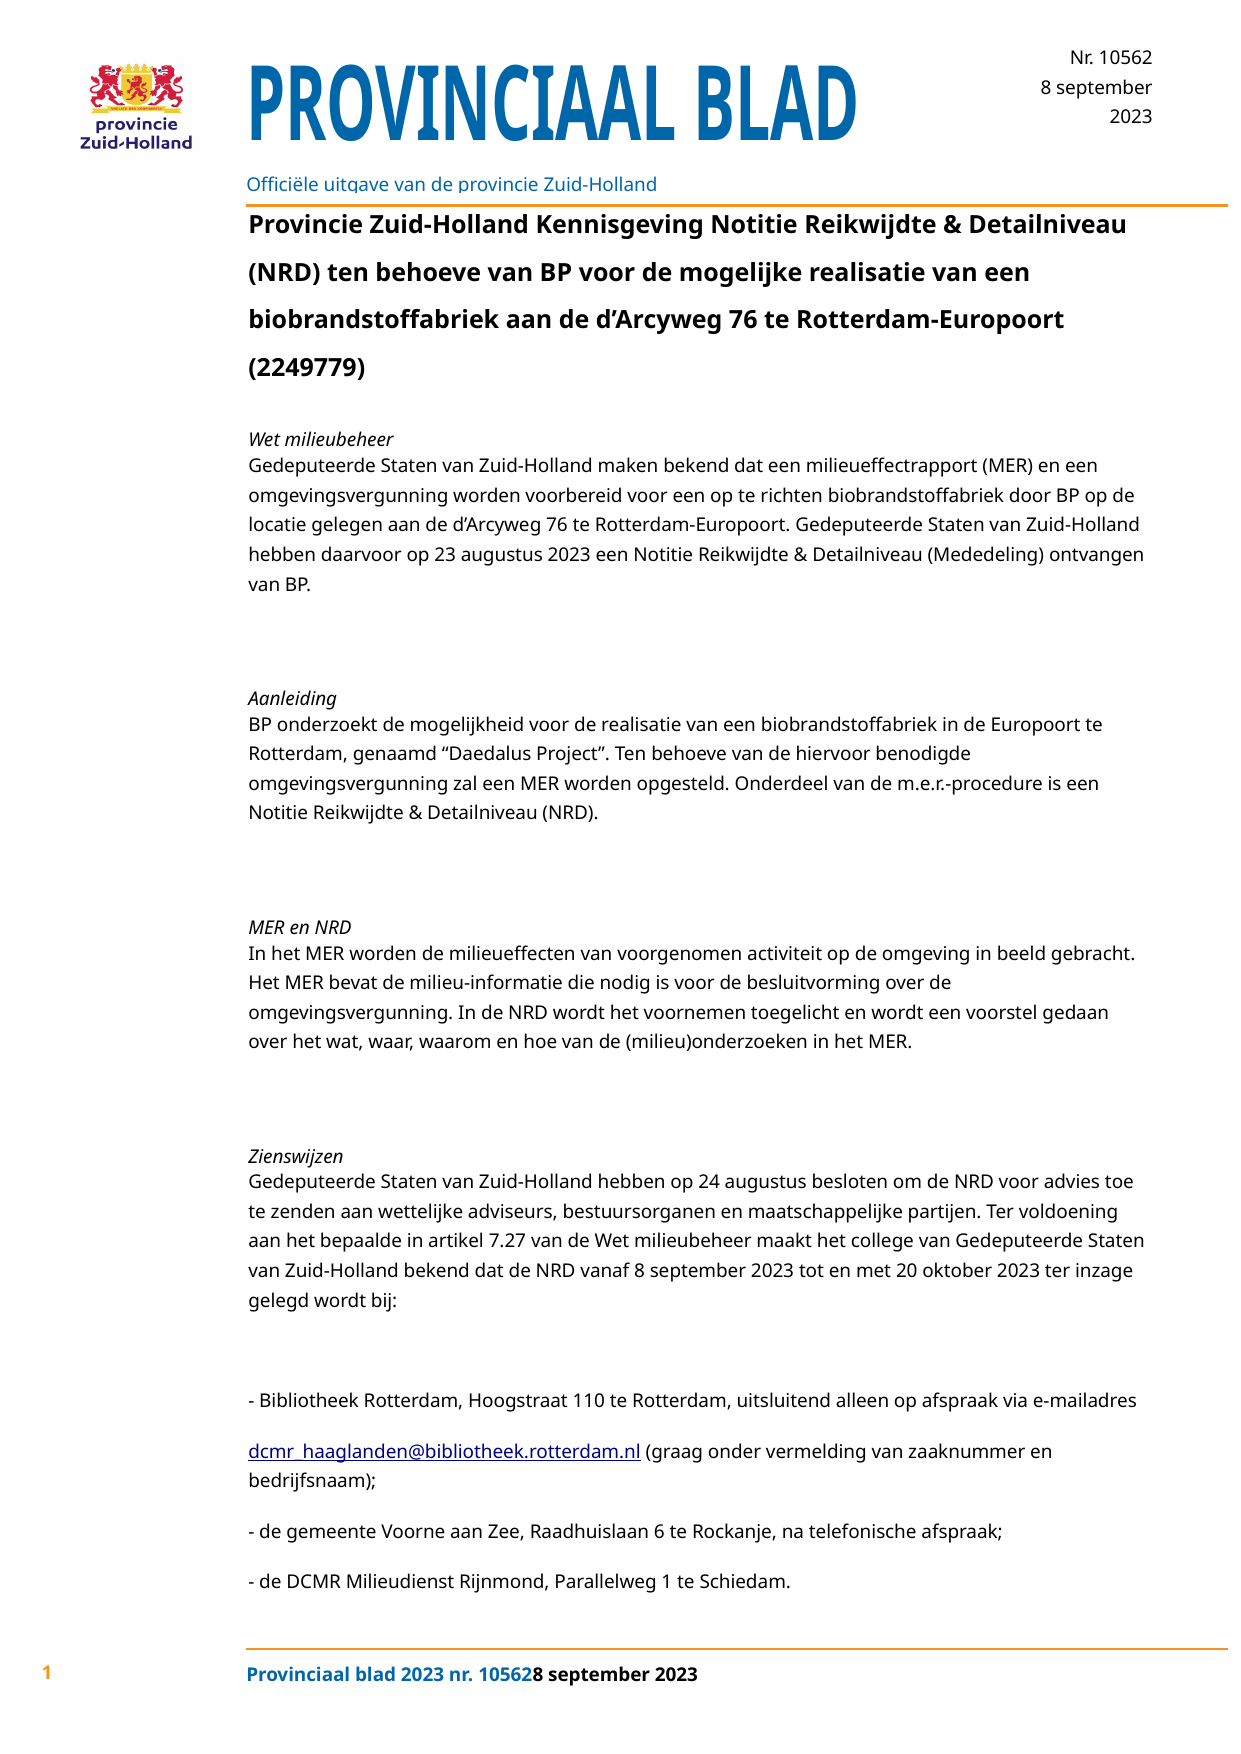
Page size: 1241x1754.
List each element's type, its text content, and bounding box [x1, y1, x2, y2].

text Provincie Zuid-Holland Kennisgeving Notitie Reikwijdte & Detailniveau (NRD) ten behoeve van BP voor de mogelijke realisatie van een biobrandstoffabriek aan de d’Arcyweg 76 te Rotterdam-Europoort (2249779) [248, 207, 1152, 384]
text Zienswijzen [248, 1143, 1152, 1168]
text - Bibliotheek Rotterdam, Hoogstraat 110 te Rotterdam, uitsluitend alleen op afspraak via e-mailadres [248, 1388, 1152, 1413]
text - de DCMR Milieudienst Rijnmond, Parallelweg 1 te Schiedam. [248, 1568, 1152, 1594]
text - de gemeente Voorne aan Zee, Raadhuislaan 6 te Rockanje, na telefonische afspraak; [248, 1518, 1152, 1544]
text Aanleiding [248, 685, 1152, 711]
text In het MER worden de milieueffecten van voorgenomen activiteit op de omgeving in beeld gebracht. Het MER bevat de milieu-informatie die nodig is voor de besluitvorming over de omgevingsvergunning. In de NRD wordt het voornemen toegelicht en wordt een voorstel gedaan over het wat, waar, waarom en hoe van de (milieu)onderzoeken in het MER. [248, 940, 1152, 1054]
picture [41, 47, 231, 172]
text MER en NRD [248, 914, 1152, 940]
text Gedeputeerde Staten van Zuid-Holland maken bekend dat een milieueffectrapport (MER) en een omgevingsvergunning worden voorbereid voor een op te richten biobrandstoffabriek door BP op de locatie gelegen aan de d’Arcyweg 76 te Rotterdam-Europoort. Gedeputeerde Staten van Zuid-Holland hebben daarvoor op 23 augustus 2023 een Notitie Reikwijdte & Detailniveau (Mededeling) ontvangen van BP. [248, 452, 1152, 596]
text BP onderzoekt de mogelijkheid voor de realisatie van een biobrandstoffabriek in de Europoort te Rotterdam, genaamd “Daedalus Project”. Ten behoeve van de hiervoor benodigde omgevingsvergunning zal een MER worden opgesteld. Onderdeel van de m.e.r.-procedure is een Notitie Reikwijdte & Detailniveau (NRD). [248, 711, 1152, 825]
text Wet milieubeheer [248, 427, 1152, 452]
text Gedeputeerde Staten van Zuid-Holland hebben op 24 augustus besloten om de NRD voor advies toe te zenden aan wettelijke adviseurs, bestuursorganen en maatschappelijke partijen. Ter voldoening aan het bepaalde in artikel 7.27 van de Wet milieubeheer maakt het college van Gedeputeerde Staten van Zuid-Holland bekend dat de NRD vanaf 8 september 2023 tot en met 20 oktober 2023 ter inzage gelegd wordt bij: [248, 1168, 1152, 1313]
text dcmr_haaglanden@bibliotheek.rotterdam.nl (graag onder vermelding van zaaknummer en bedrijfsnaam); [248, 1438, 1152, 1493]
